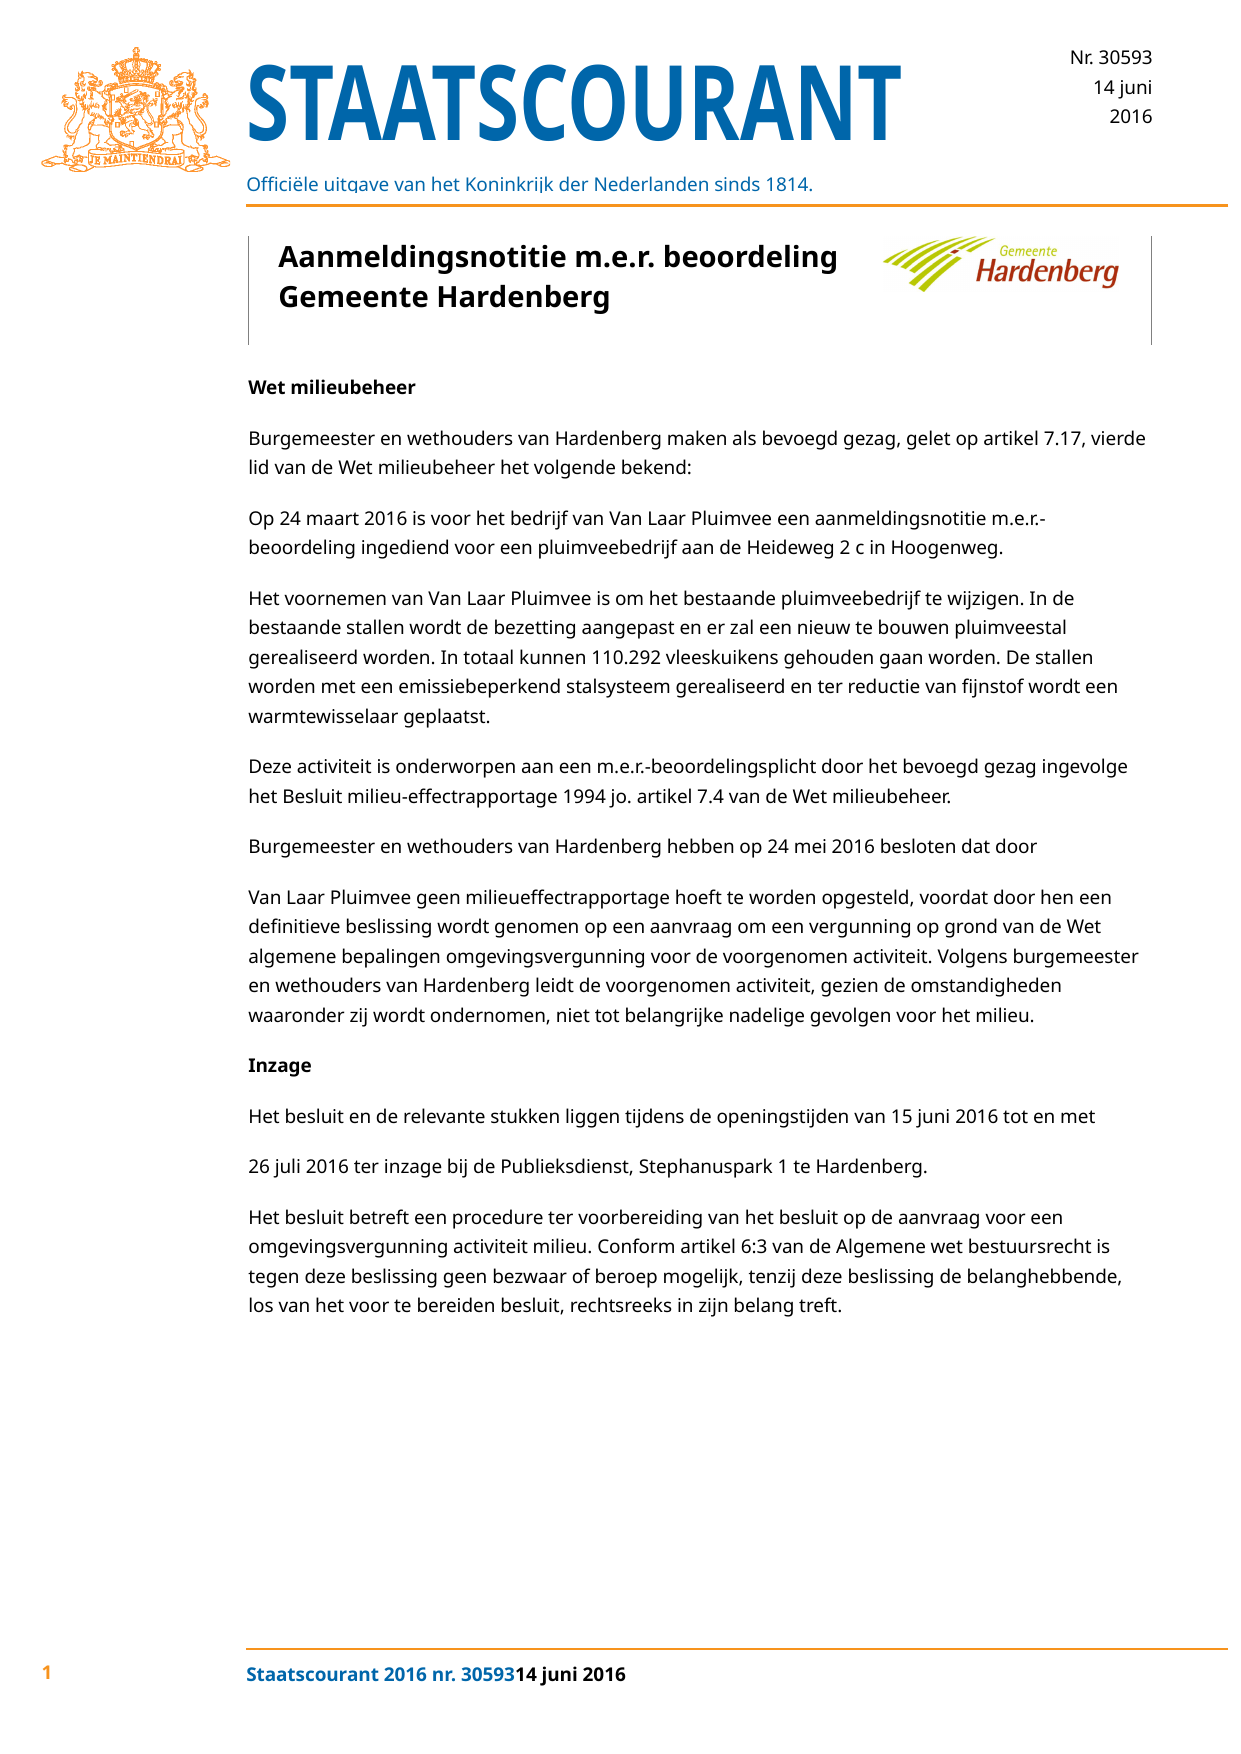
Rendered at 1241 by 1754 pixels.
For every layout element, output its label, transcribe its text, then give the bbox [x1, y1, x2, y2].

picture [882, 236, 1119, 292]
text Het besluit betreft een procedure ter voorbereiding van het besluit op de aanvraag voor een omgevingsvergunning activiteit milieu. Conform artikel 6:3 van de Algemene wet bestuursrecht is tegen deze beslissing geen bezwaar of beroep mogelijk, tenzij deze beslissing de belanghebbende, los van het voor te bereiden besluit, rechtsreeks in zijn belang treft. [248, 1204, 1152, 1318]
text Op 24 maart 2016 is voor het bedrijf van Van Laar Pluimvee een aanmeldingsnotitie m.e.r.-beoordeling ingediend voor een pluimveebedrijf aan de Heideweg 2 c in Hoogenweg. [248, 505, 1152, 560]
table_header [850, 236, 1151, 345]
text Het besluit en de relevante stukken liggen tijdens de openingstijden van 15 juni 2016 tot en met [248, 1103, 1152, 1129]
text Het voornemen van Van Laar Pluimvee is om het bestaande pluimveebedrijf te wijzigen. In de bestaande stallen wordt de bezetting aangepast en er zal een nieuw te bouwen pluimveestal gerealiseerd worden. In totaal kunnen 110.292 vleeskuikens gehouden gaan worden. De stallen worden met een emissiebeperkend stalsysteem gerealiseerd en ter reductie van fijnstof wordt een warmtewisselaar geplaatst. [248, 585, 1152, 729]
text Inzage [248, 1053, 1152, 1078]
text Van Laar Pluimvee geen milieueffectrapportage hoeft te worden opgesteld, voordat door hen een definitieve beslissing wordt genomen op een aanvraag om een vergunning op grond van de Wet algemene bepalingen omgevingsvergunning voor de voorgenomen activiteit. Volgens burgemeester en wethouders van Hardenberg leidt de voorgenomen activiteit, gezien de omstandigheden waaronder zij wordt ondernomen, niet tot belangrijke nadelige gevolgen voor het milieu. [248, 884, 1152, 1028]
text Deze activiteit is onderworpen aan een m.e.r.-beoordelingsplicht door het bevoegd gezag ingevolge het Besluit milieu-effectrapportage 1994 jo. artikel 7.4 van de Wet milieubeheer. [248, 753, 1152, 809]
text 26 juli 2016 ter inzage bij de Publieksdienst, Stephanuspark 1 te Hardenberg. [248, 1153, 1152, 1179]
text Burgemeester en wethouders van Hardenberg hebben op 24 mei 2016 besloten dat door [248, 833, 1152, 859]
picture [41, 47, 231, 172]
text Burgemeester en wethouders van Hardenberg maken als bevoegd gezag, gelet op artikel 7.17, vierde lid van de Wet milieubeheer het volgende bekend: [248, 425, 1152, 480]
table_header Aanmeldingsnotitie m.e.r. beoordeling Gemeente Hardenberg [249, 236, 850, 345]
text Wet milieubeheer [248, 374, 1152, 400]
